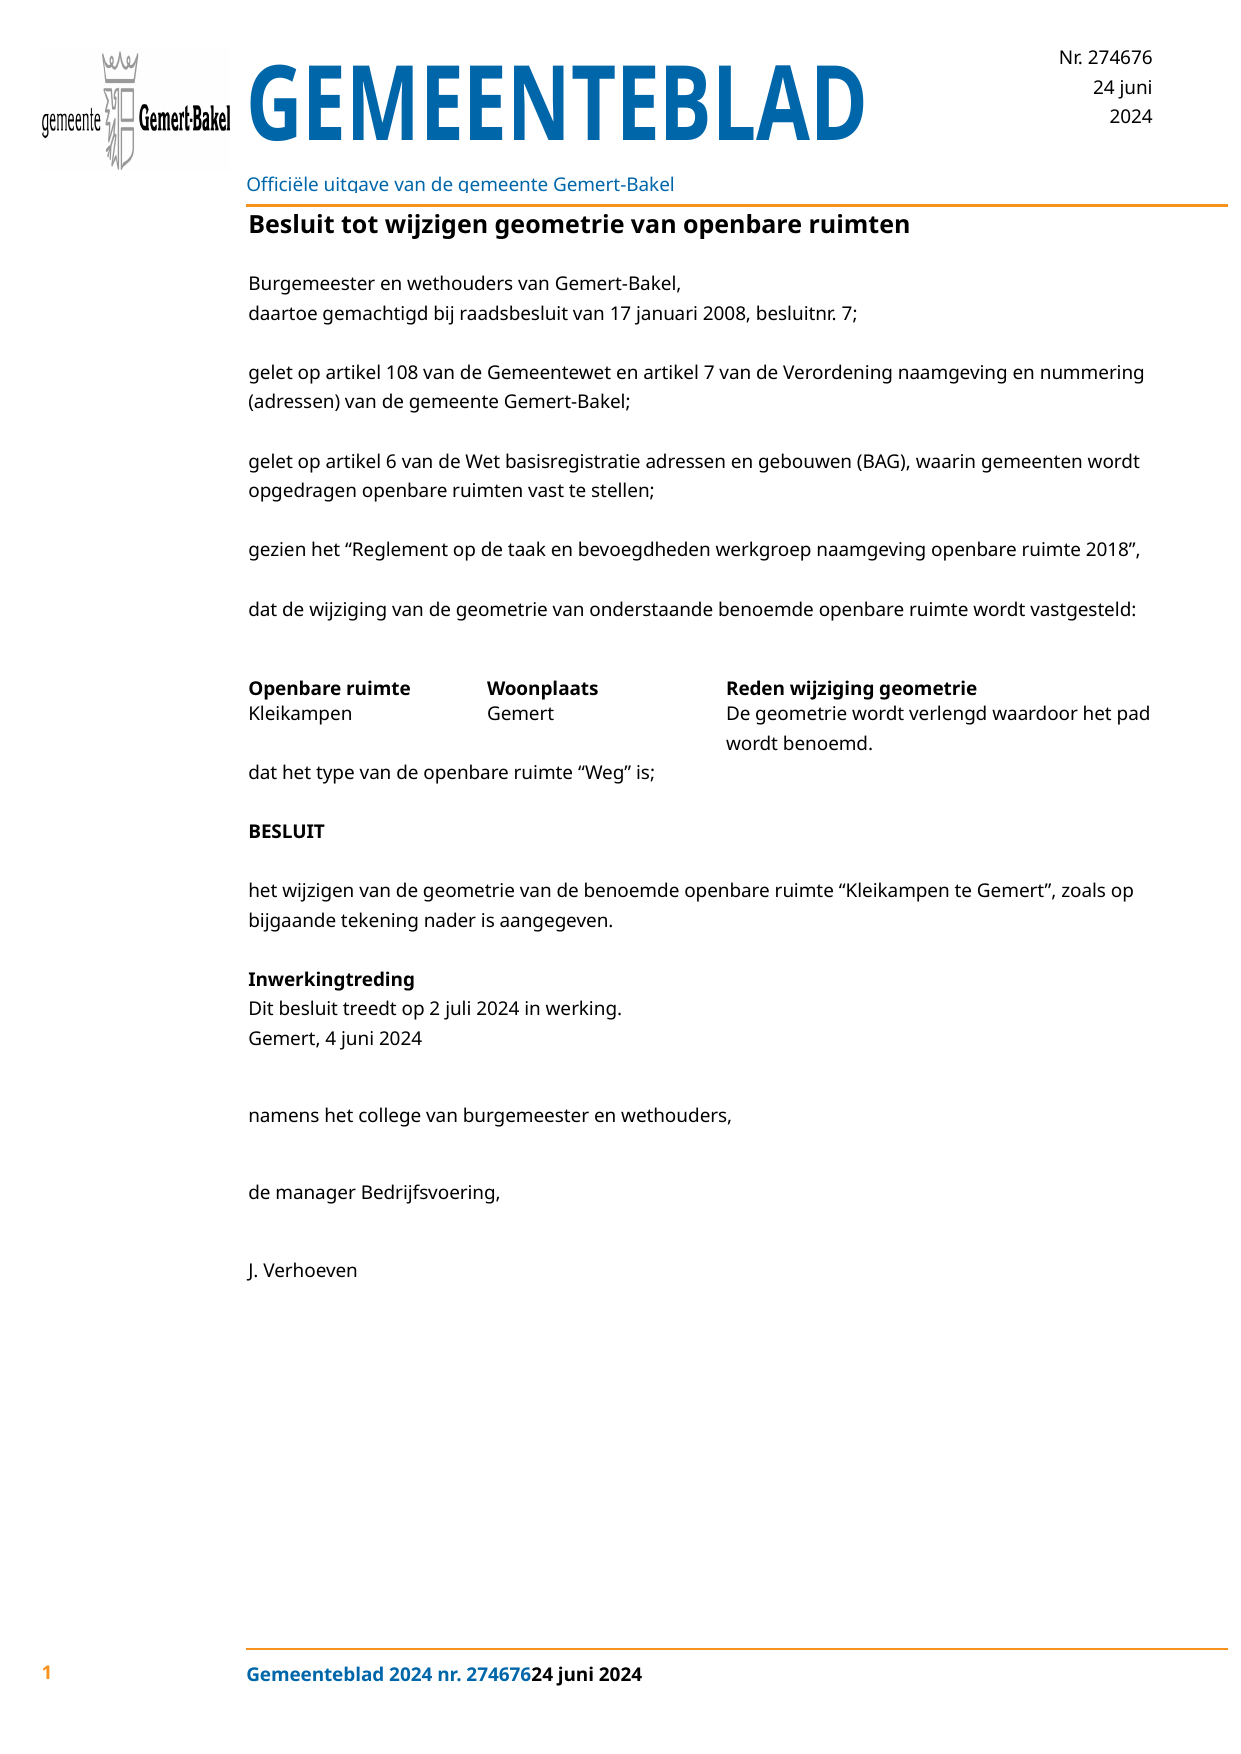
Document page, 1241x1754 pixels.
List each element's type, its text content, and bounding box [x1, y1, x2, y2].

table_cell De geometrie wordt verlengd waardoor het pad wordt benoemd. [726, 700, 1152, 756]
text namens het college van burgemeester en wethouders, [248, 1102, 1152, 1128]
text het wijzigen van de geometrie van de benoemde openbare ruimte “Kleikampen te Gemert”, zoals op bijgaande tekening nader is aangegeven. [248, 877, 1152, 933]
picture [41, 47, 231, 172]
table_header Reden wijziging geometrie [726, 675, 1152, 700]
text gezien het “Reglement op de taak en bevoegdheden werkgroep naamgeving openbare ruimte 2018”, [248, 537, 1152, 562]
text dat het type van de openbare ruimte “Weg” is; [248, 759, 1152, 785]
text BESLUIT [248, 818, 1152, 844]
text Besluit tot wijzigen geometrie van openbare ruimten [248, 207, 1152, 241]
table_header Openbare ruimte [248, 675, 487, 700]
text gelet op artikel 108 van de Gemeentewet en artikel 7 van de Verordening naamgeving en nummering (adressen) van de gemeente Gemert-Bakel; [248, 359, 1152, 414]
table_cell Gemert [487, 700, 726, 756]
text J. Verhoeven [248, 1257, 1152, 1282]
table_cell Kleikampen [248, 700, 487, 756]
text Dit besluit treedt op 2 juli 2024 in werking. [248, 996, 1152, 1021]
text Inwerkingtreding [248, 966, 1152, 992]
text dat de wijziging van de geometrie van onderstaande benoemde openbare ruimte wordt vastgesteld: [248, 596, 1152, 621]
text gelet op artikel 6 van de Wet basisregistratie adressen en gebouwen (BAG), waarin gemeenten wordt opgedragen openbare ruimten vast te stellen; [248, 448, 1152, 503]
table_header Woonplaats [487, 675, 726, 700]
text Gemert, 4 juni 2024 [248, 1025, 1152, 1051]
text daartoe gemachtigd bij raadsbesluit van 17 januari 2008, besluitnr. 7; [248, 300, 1152, 326]
text Burgemeester en wethouders van Gemert-Bakel, [248, 270, 1152, 296]
text de manager Bedrijfsvoering, [248, 1179, 1152, 1205]
